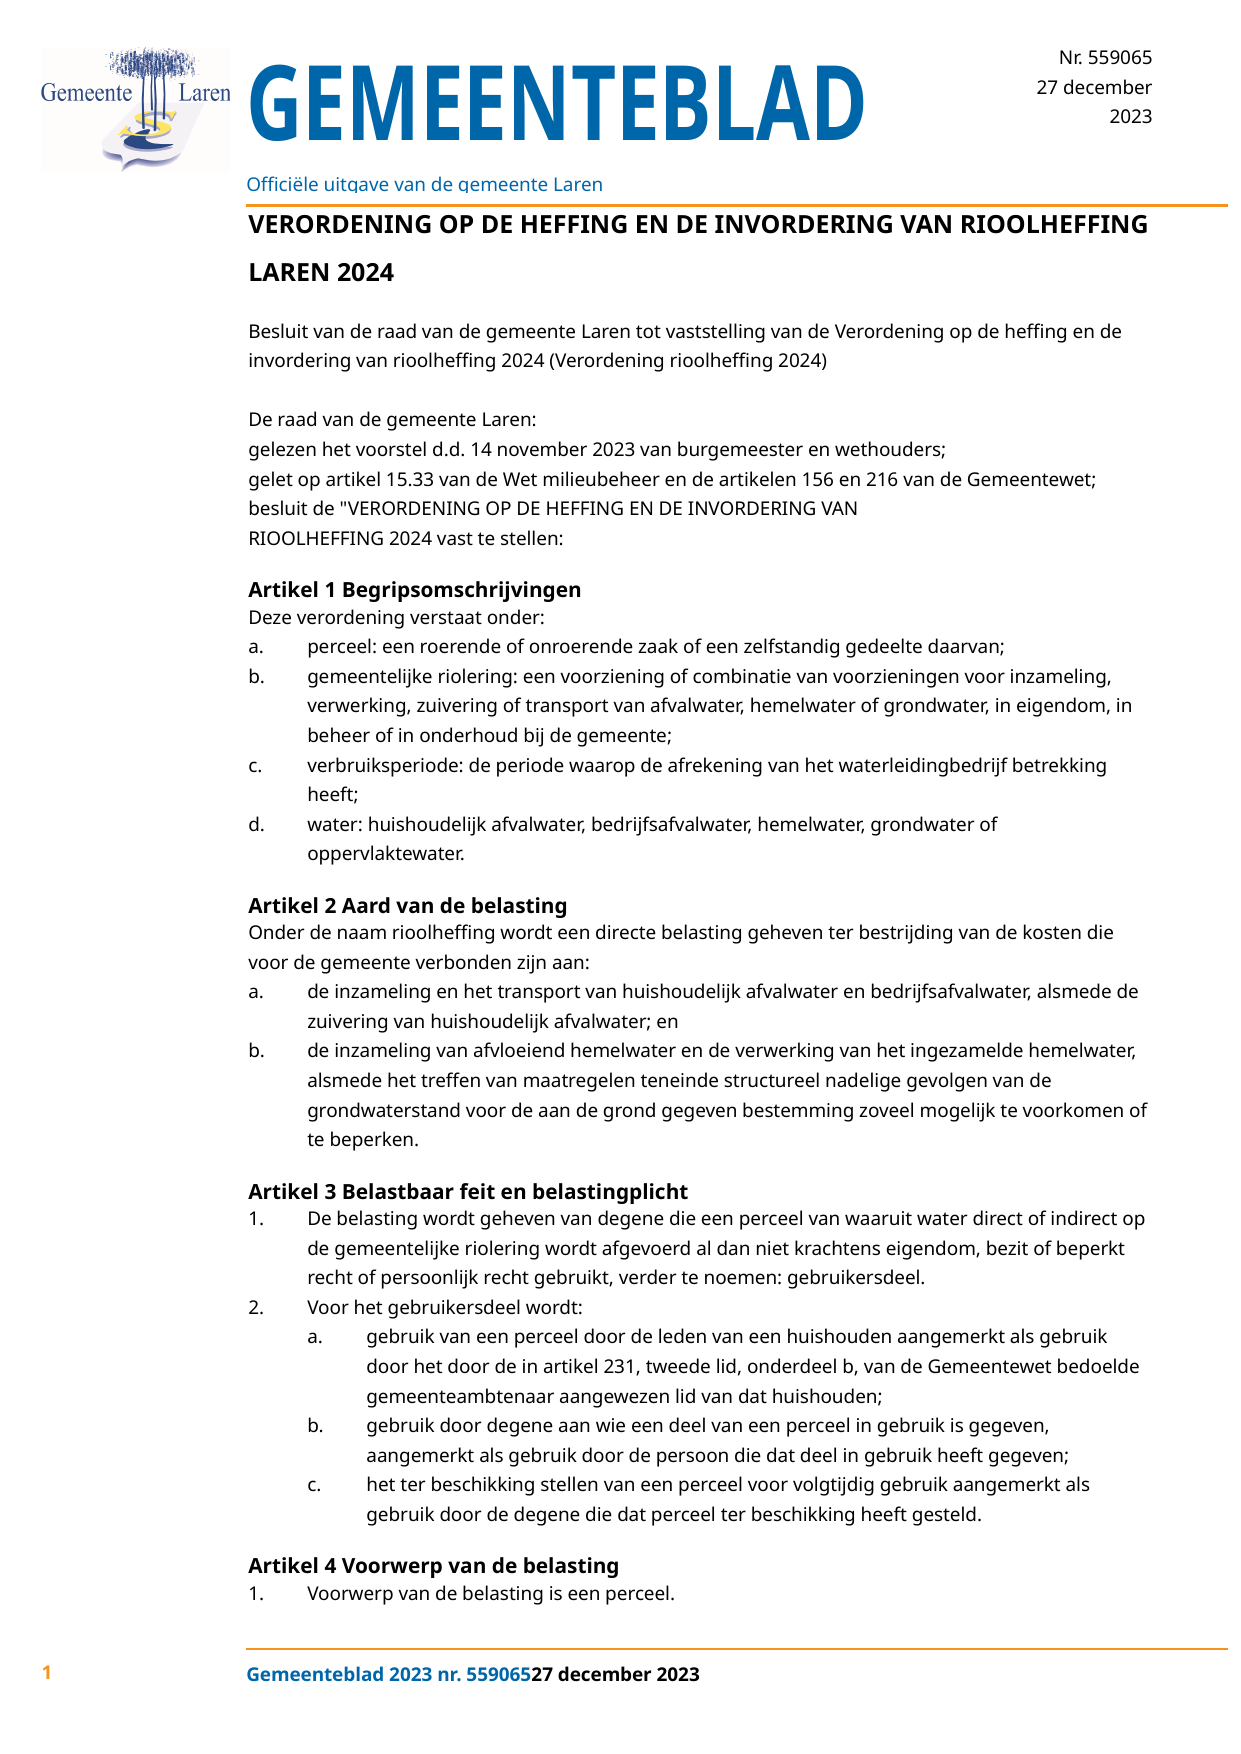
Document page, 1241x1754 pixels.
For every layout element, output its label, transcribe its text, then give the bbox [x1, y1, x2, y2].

text Onder de naam rioolheffing wordt een directe belasting geheven ter bestrijding van de kosten die voor de gemeente verbonden zijn aan: [248, 919, 1152, 975]
list gebruik van een perceel door de leden van een huishouden aangemerkt als gebruik door het door de in artikel 231, tweede lid, onderdeel b, van de Gemeentewet bedoelde gemeenteambtenaar aangewezen lid van dat huishouden; [307, 1324, 1152, 1408]
text De raad van de gemeente Laren: [248, 407, 1152, 432]
text Besluit van de raad van de gemeente Laren tot vaststelling van de Verordening op de heffing en de invordering van rioolheffing 2024 (Verordening rioolheffing 2024) [248, 318, 1152, 373]
text RIOOLHEFFING 2024 vast te stellen: [248, 525, 1152, 551]
text Artikel 3 Belastbaar feit en belastingplicht [248, 1177, 1152, 1205]
text Artikel 1 Begripsomschrijvingen [248, 575, 1152, 604]
picture [41, 47, 231, 172]
list verbruiksperiode: de periode waarop de afrekening van het waterleidingbedrijf betrekking heeft; [248, 752, 1152, 807]
text gelet op artikel 15.33 van de Wet milieubeheer en de artikelen 156 en 216 van de Gemeentewet; [248, 466, 1152, 492]
text Deze verordening verstaat onder: [248, 604, 1152, 629]
list Voor het gebruikersdeel wordt: [248, 1294, 1152, 1320]
text gelezen het voorstel d.d. 14 november 2023 van burgemeester en wethouders; [248, 436, 1152, 462]
list De belasting wordt geheven van degene die een perceel van waaruit water direct of indirect op de gemeentelijke riolering wordt afgevoerd al dan niet krachtens eigendom, bezit of beperkt recht of persoonlijk recht gebruikt, verder te noemen: gebruikersdeel. [248, 1205, 1152, 1290]
list gebruik door degene aan wie een deel van een perceel in gebruik is gegeven, aangemerkt als gebruik door de persoon die dat deel in gebruik heeft gegeven; [307, 1412, 1152, 1468]
text Artikel 2 Aard van de belasting [248, 891, 1152, 919]
list Voorwerp van de belasting is een perceel. [248, 1580, 1152, 1606]
text besluit de "VERORDENING OP DE HEFFING EN DE INVORDERING VAN [248, 495, 1152, 521]
list de inzameling en het transport van huishoudelijk afvalwater en bedrijfsafvalwater, alsmede de zuivering van huishoudelijk afvalwater; en [248, 978, 1152, 1034]
list perceel: een roerende of onroerende zaak of een zelfstandig gedeelte daarvan; [248, 633, 1152, 659]
list het ter beschikking stellen van een perceel voor volgtijdig gebruik aangemerkt als gebruik door de degene die dat perceel ter beschikking heeft gesteld. [307, 1472, 1152, 1527]
list gemeentelijke riolering: een voorziening of combinatie van voorzieningen voor inzameling, verwerking, zuivering of transport van afvalwater, hemelwater of grondwater, in eigendom, in beheer of in onderhoud bij de gemeente; [248, 663, 1152, 748]
text VERORDENING OP DE HEFFING EN DE INVORDERING VAN RIOOLHEFFING LAREN 2024 [248, 207, 1152, 288]
list water: huishoudelijk afvalwater, bedrijfsafvalwater, hemelwater, grondwater of oppervlaktewater. [248, 811, 1152, 866]
list de inzameling van afvloeiend hemelwater en de verwerking van het ingezamelde hemelwater, alsmede het treffen van maatregelen teneinde structureel nadelige gevolgen van de grondwaterstand voor de aan de grond gegeven bestemming zoveel mogelijk te voorkomen of te beperken. [248, 1038, 1152, 1152]
text Artikel 4 Voorwerp van de belasting [248, 1552, 1152, 1580]
